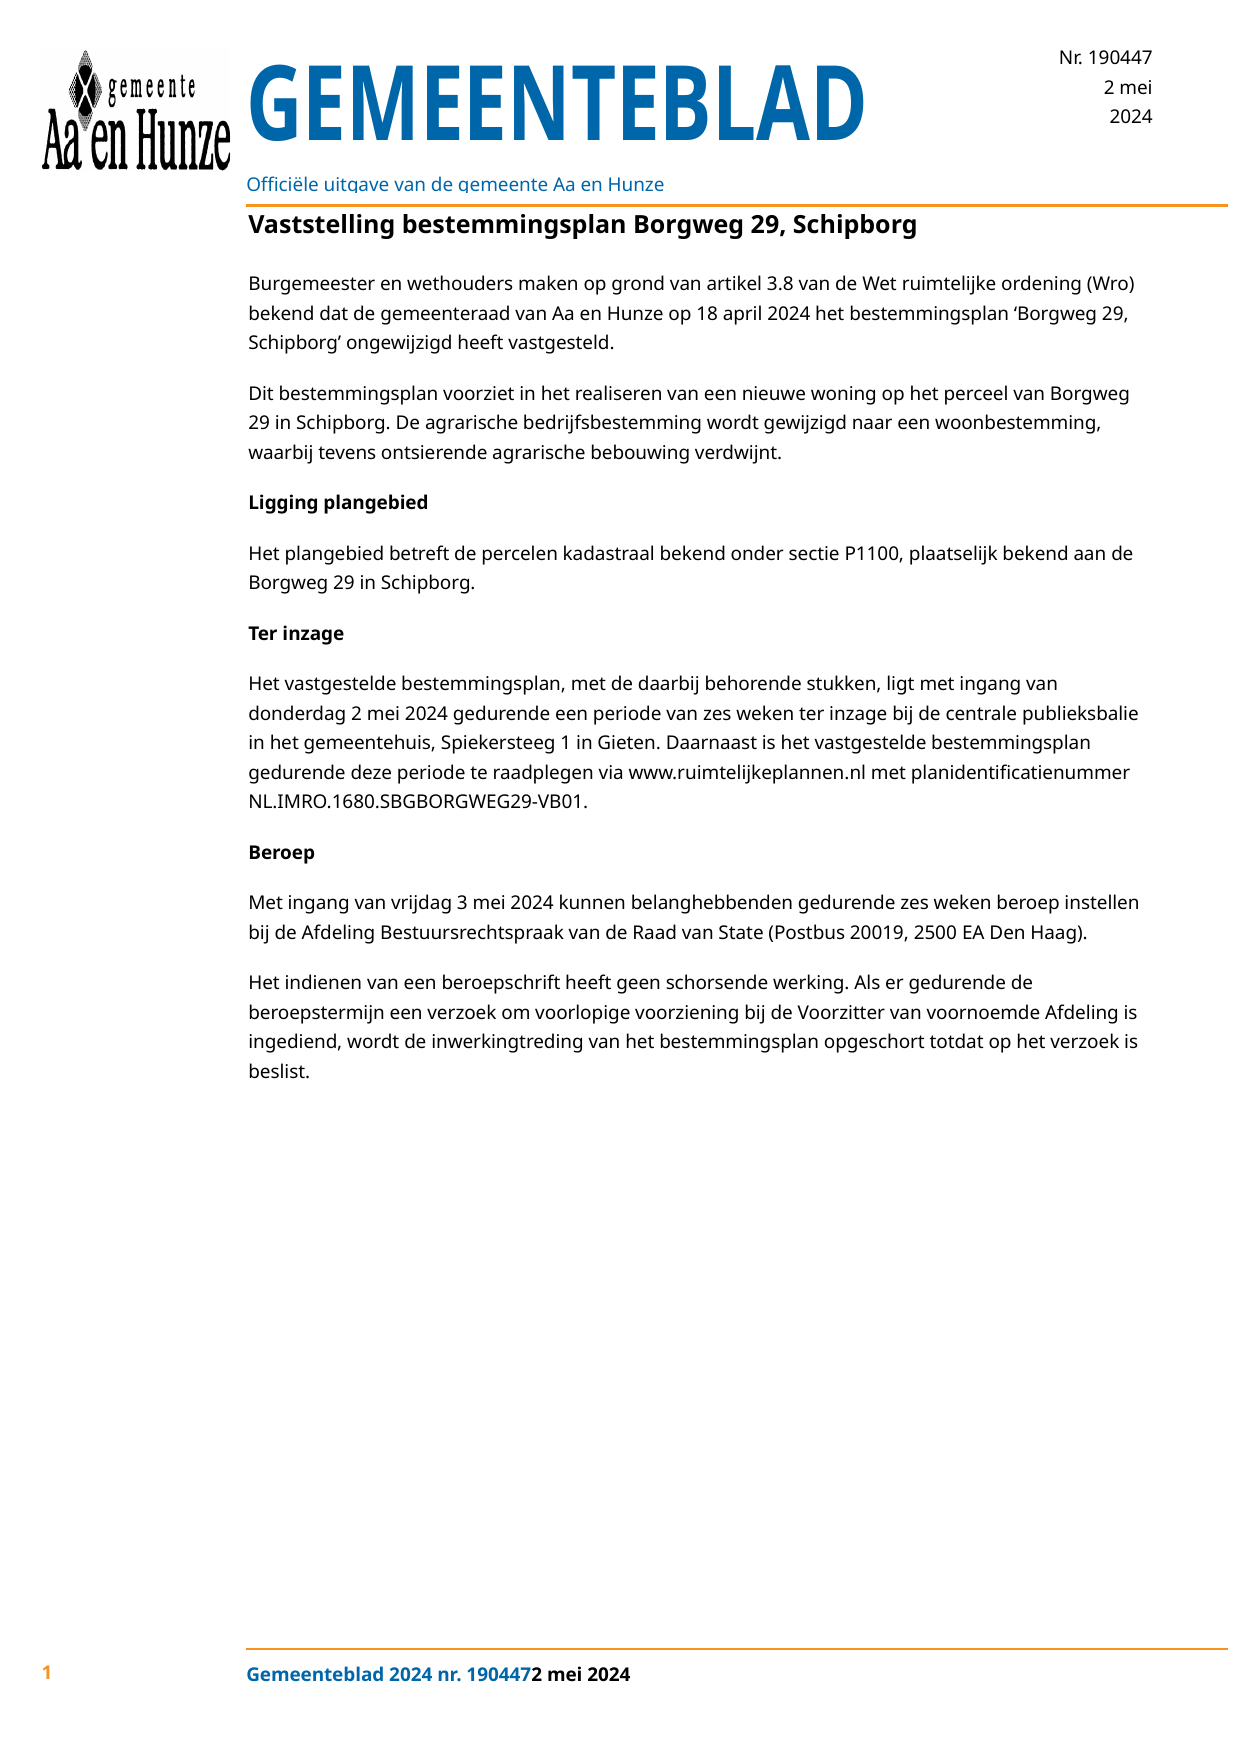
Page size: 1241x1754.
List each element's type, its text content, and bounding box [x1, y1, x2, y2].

text Het indienen van een beroepschrift heeft geen schorsende werking. Als er gedurende de beroepstermijn een verzoek om voorlopige voorziening bij de Voorzitter van voornoemde Afdeling is ingediend, wordt de inwerkingtreding van het bestemmingsplan opgeschort totdat op het verzoek is beslist. [248, 969, 1152, 1084]
text Met ingang van vrijdag 3 mei 2024 kunnen belanghebbenden gedurende zes weken beroep instellen bij de Afdeling Bestuursrechtspraak van de Raad van State (Postbus 20019, 2500 EA Den Haag). [248, 889, 1152, 945]
text Dit bestemmingsplan voorziet in het realiseren van een nieuwe woning op het perceel van Borgweg 29 in Schipborg. De agrarische bedrijfsbestemming wordt gewijzigd naar een woonbestemming, waarbij tevens ontsierende agrarische bebouwing verdwijnt. [248, 380, 1152, 465]
picture [41, 47, 231, 172]
text Vaststelling bestemmingsplan Borgweg 29, Schipborg [248, 207, 1152, 241]
text Ligging plangebied [248, 489, 1152, 515]
text Ter inzage [248, 620, 1152, 646]
text Beroep [248, 839, 1152, 865]
text Het plangebied betreft de percelen kadastraal bekend onder sectie P1100, plaatselijk bekend aan de Borgweg 29 in Schipborg. [248, 540, 1152, 595]
text Burgemeester en wethouders maken op grond van artikel 3.8 van de Wet ruimtelijke ordening (Wro) bekend dat de gemeenteraad van Aa en Hunze op 18 april 2024 het bestemmingsplan ‘Borgweg 29, Schipborg’ ongewijzigd heeft vastgesteld. [248, 270, 1152, 355]
text Het vastgestelde bestemmingsplan, met de daarbij behorende stukken, ligt met ingang van donderdag 2 mei 2024 gedurende een periode van zes weken ter inzage bij de centrale publieksbalie in het gemeentehuis, Spiekersteeg 1 in Gieten. Daarnaast is het vastgestelde bestemmingsplan gedurende deze periode te raadplegen via www.ruimtelijkeplannen.nl met planidentificatienummer NL.IMRO.1680.SBGBORGWEG29-VB01. [248, 670, 1152, 814]
